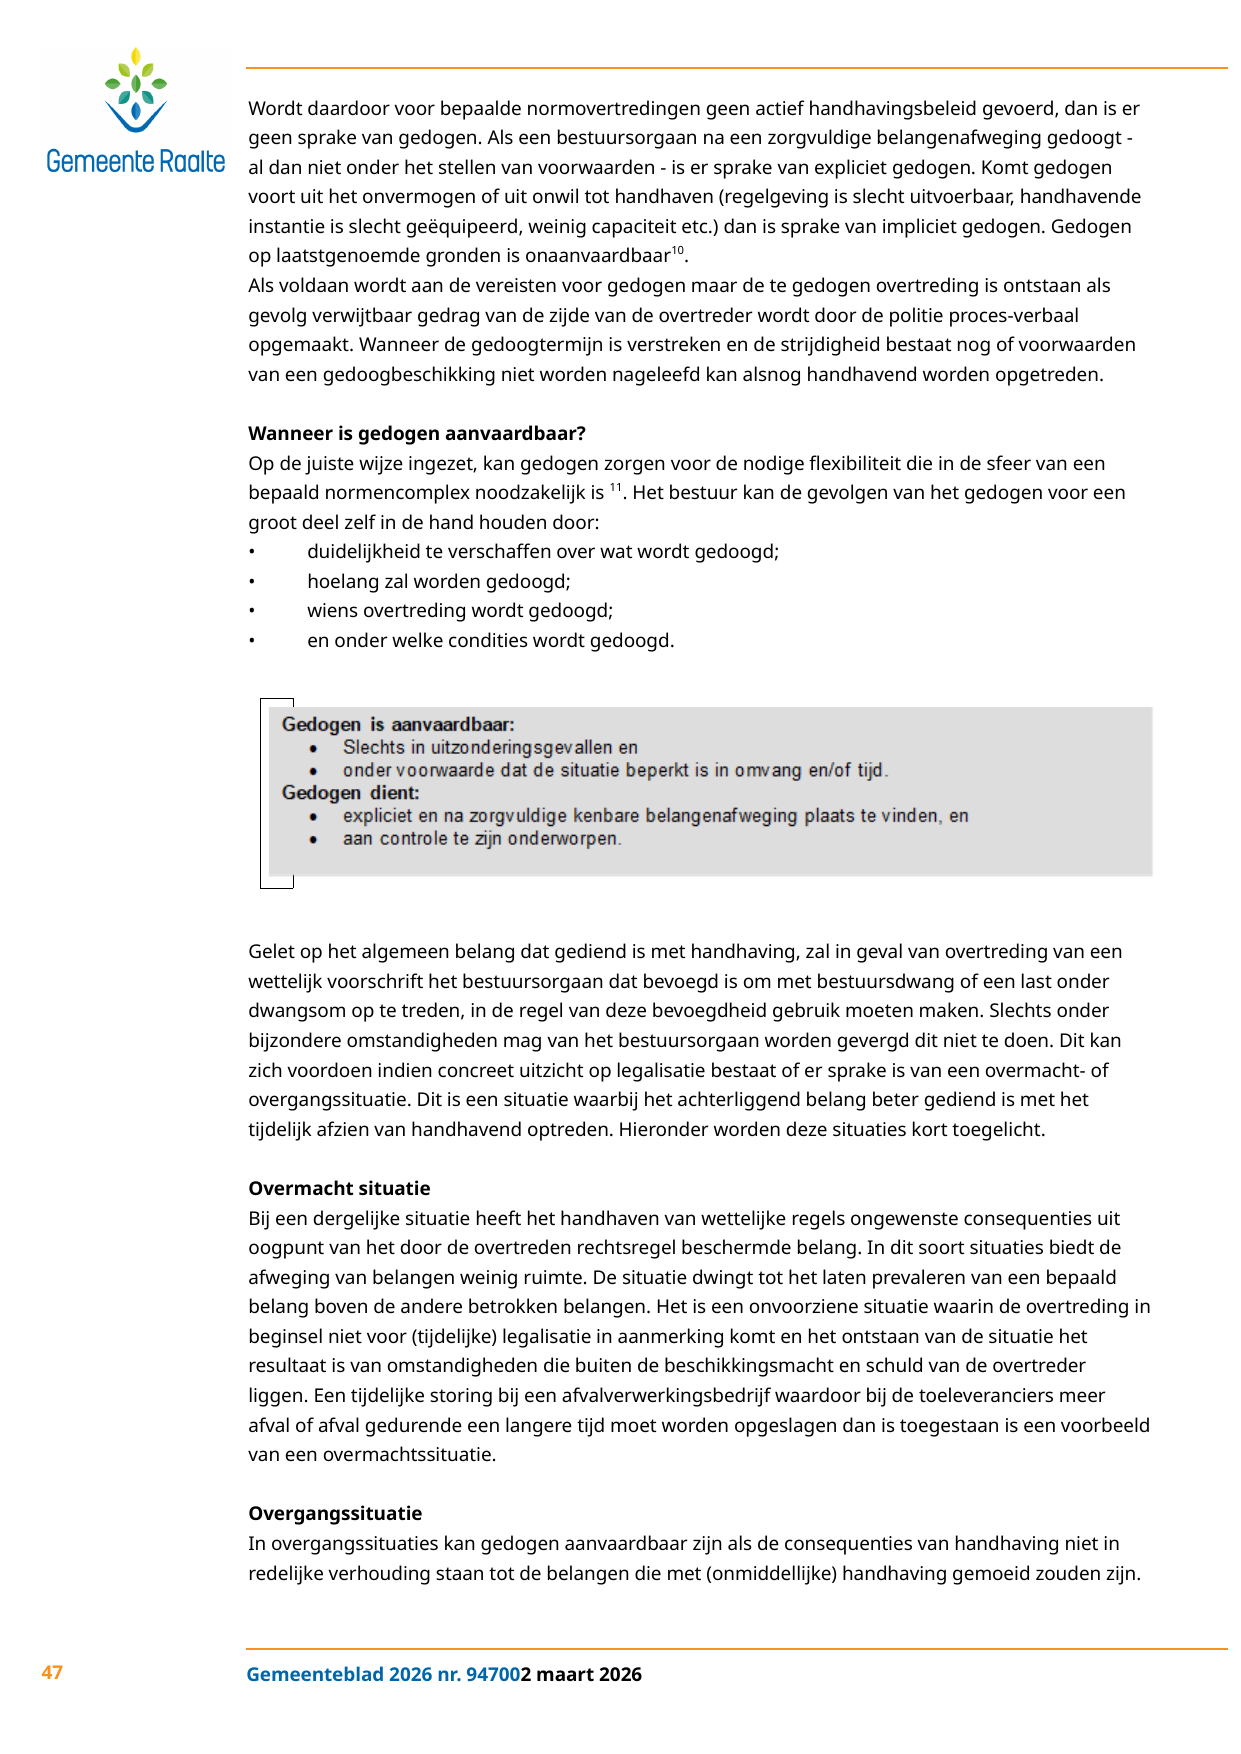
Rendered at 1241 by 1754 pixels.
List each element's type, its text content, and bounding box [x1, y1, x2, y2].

text Bij een dergelijke situatie heeft het handhaven van wettelijke regels ongewenste consequenties uit oogpunt van het door de overtreden rechtsregel beschermde belang. In dit soort situaties biedt de afweging van belangen weinig ruimte. De situatie dwingt tot het laten prevaleren van een bepaald belang boven de andere betrokken belangen. Het is een onvoorziene situatie waarin de overtreding in beginsel niet voor (tijdelijke) legalisatie in aanmerking komt en het ontstaan van de situatie het resultaat is van omstandigheden die buiten de beschikkingsmacht en schuld van de overtreder liggen. Een tijdelijke storing bij een afvalverwerkingsbedrijf waardoor bij de toeleveranciers meer afval of afval gedurende een langere tijd moet worden opgeslagen dan is toegestaan is een voorbeeld van een overmachtssituatie. [248, 1205, 1152, 1467]
text Wanneer is gedogen aanvaardbaar? [248, 420, 1152, 446]
text Wordt daardoor voor bepaalde normovertredingen geen actief handhavingsbeleid gevoerd, dan is er geen sprake van gedogen. Als een bestuursorgaan na een zorgvuldige belangenafweging gedoogt - al dan niet onder het stellen van voorwaarden - is er sprake van expliciet gedogen. Komt gedogen voort uit het onvermogen of uit onwil tot handhaven (regelgeving is slecht uitvoerbaar, handhavende instantie is slecht geëquipeerd, weinig capaciteit etc.) dan is sprake van impliciet gedogen. Gedogen op laatstgenoemde gronden is onaanvaardbaar10. [248, 95, 1152, 268]
list hoelang zal worden gedoogd; [248, 568, 1152, 594]
picture [41, 47, 231, 172]
text Overmacht situatie [248, 1175, 1152, 1201]
list en onder welke condities wordt gedoogd. [248, 627, 1152, 653]
text zich voordoen indien concreet uitzicht op legalisatie bestaat of er sprake is van een overmacht- of overgangssituatie. Dit is een situatie waarbij het achterliggend belang beter gediend is met het tijdelijk afzien van handhavend optreden. Hieronder worden deze situaties kort toegelicht. [248, 1057, 1152, 1142]
text Overgangssituatie [248, 1501, 1152, 1526]
list wiens overtreding wordt gedoogd; [248, 598, 1152, 623]
picture [268, 707, 1155, 879]
list duidelijkheid te verschaffen over wat wordt gedoogd; [248, 538, 1152, 564]
text Op de juiste wijze ingezet, kan gedogen zorgen voor de nodige flexibiliteit die in de sfeer van een bepaald normencomplex noodzakelijk is 11. Het bestuur kan de gevolgen van het gedogen voor een groot deel zelf in de hand houden door: [248, 450, 1152, 535]
text In overgangssituaties kan gedogen aanvaardbaar zijn als de consequenties van handhaving niet in redelijke verhouding staan tot de belangen die met (onmiddellijke) handhaving gemoeid zouden zijn. [248, 1530, 1152, 1585]
text Als voldaan wordt aan de vereisten voor gedogen maar de te gedogen overtreding is ontstaan als gevolg verwijtbaar gedrag van de zijde van de overtreder wordt door de politie proces-verbaal opgemaakt. Wanneer de gedoogtermijn is verstreken en de strijdigheid bestaat nog of voorwaarden van een gedoogbeschikking niet worden nageleefd kan alsnog handhavend worden opgetreden. [248, 272, 1152, 387]
text Gelet op het algemeen belang dat gediend is met handhaving, zal in geval van overtreding van een wettelijk voorschrift het bestuursorgaan dat bevoegd is om met bestuursdwang of een last onder dwangsom op te treden, in de regel van deze bevoegdheid gebruik moeten maken. Slechts onder bijzondere omstandigheden mag van het bestuursorgaan worden gevergd dit niet te doen. Dit kan [248, 938, 1152, 1053]
